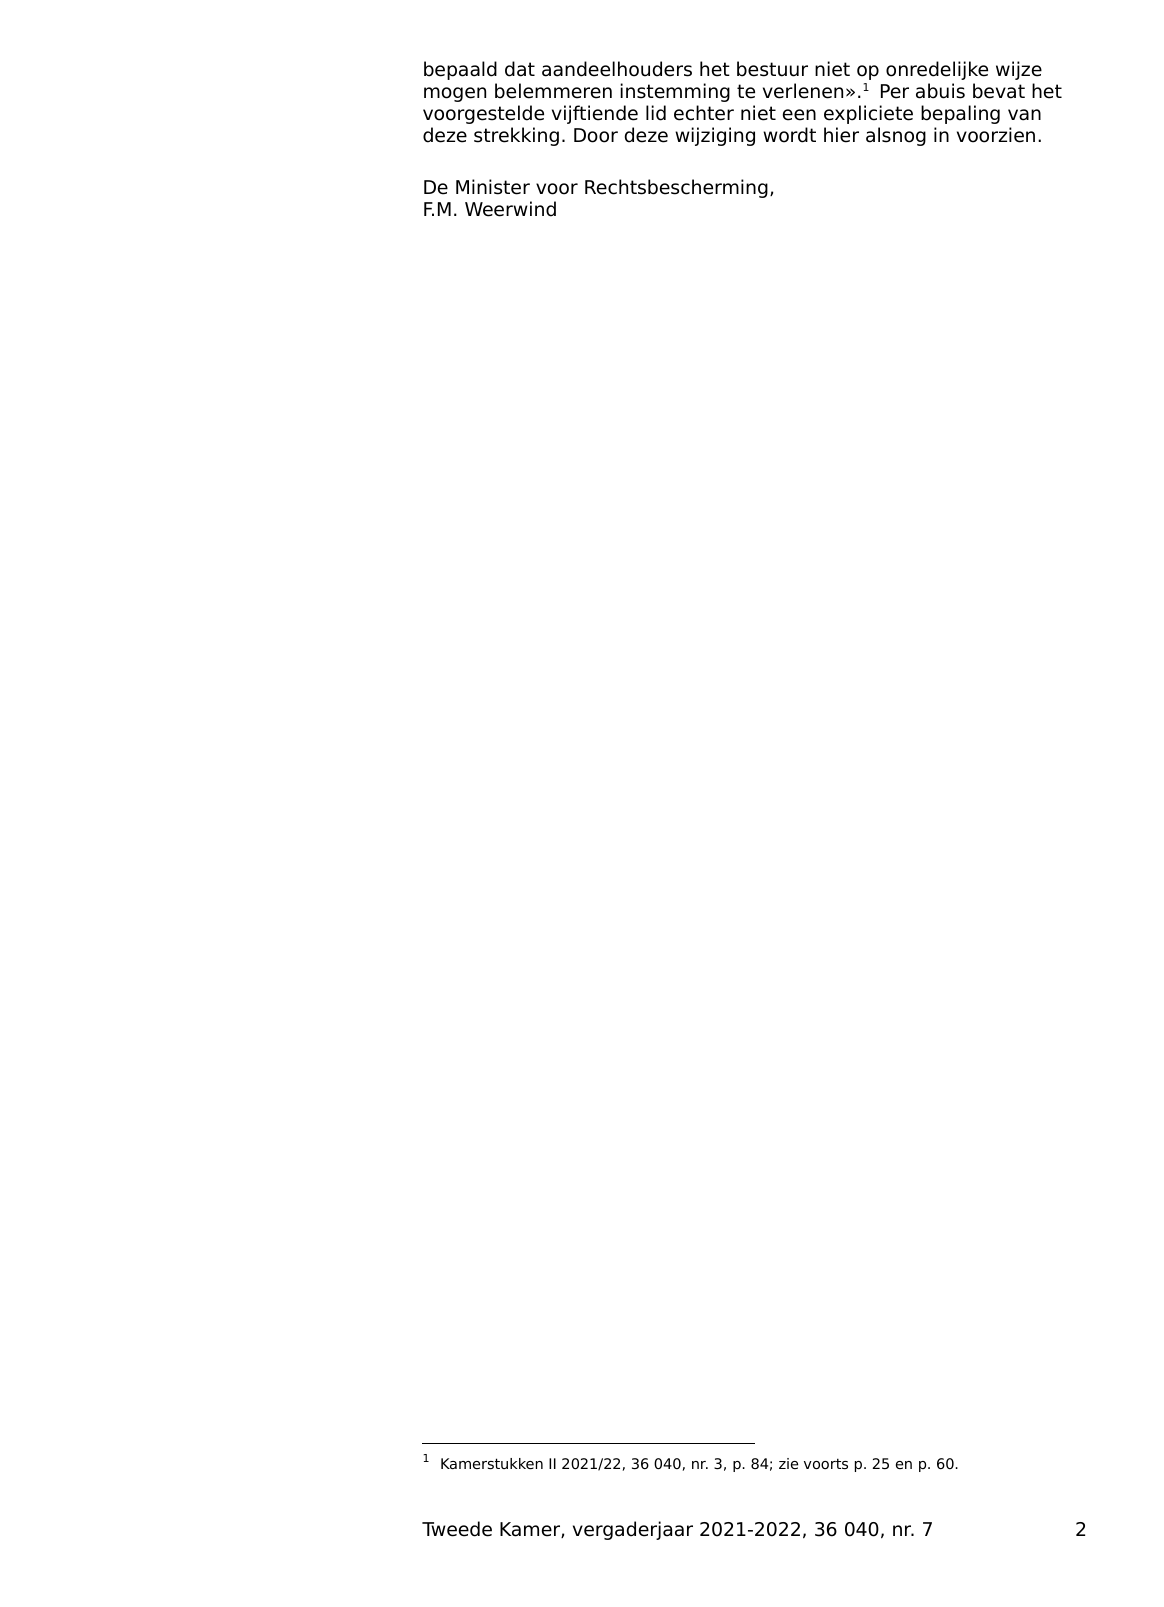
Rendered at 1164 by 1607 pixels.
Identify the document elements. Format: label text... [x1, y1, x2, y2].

text Kamerstukken II 2021/22, 36 040, nr. 3, p. 84; zie voorts p. 25 en p. 60. [422, 1452, 1087, 1474]
text De Minister voor Rechtsbescherming, F.M. Weerwind [422, 177, 1087, 221]
text bepaald dat aandeelhouders het bestuur niet op onredelijke wijze mogen belemmeren instemming te verlenen». Per abuis bevat het voorgestelde vijftiende lid echter niet een expliciete bepaling van deze strekking. Door deze wijziging wordt hier alsnog in voorzien. [422, 59, 1087, 147]
